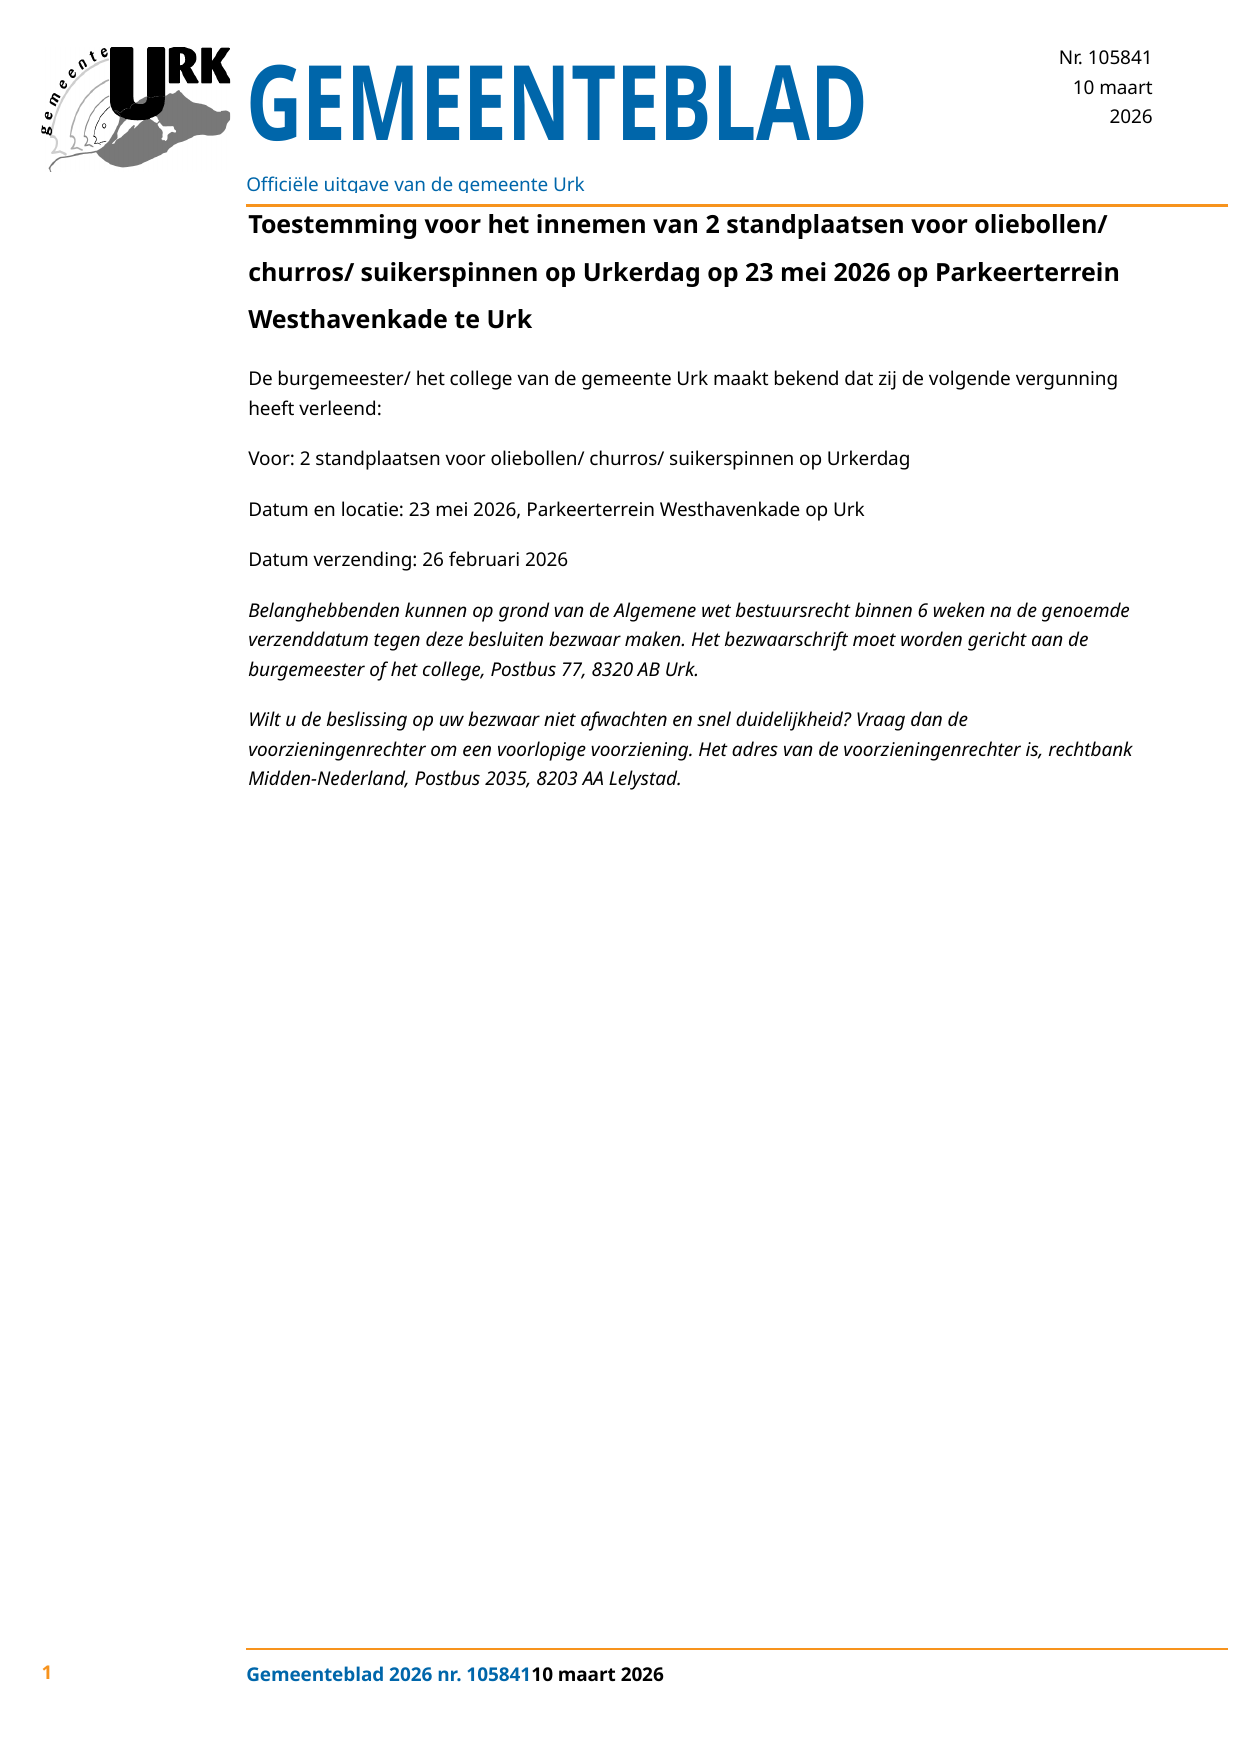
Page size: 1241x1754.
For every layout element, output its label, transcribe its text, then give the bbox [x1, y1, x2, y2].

text Datum en locatie: 23 mei 2026, Parkeerterrein Westhavenkade op Urk [248, 496, 1152, 522]
picture [41, 47, 231, 172]
text De burgemeester/ het college van de gemeente Urk maakt bekend dat zij de volgende vergunning heeft verleend: [248, 366, 1152, 421]
text Voor: 2 standplaatsen voor oliebollen/ churros/ suikerspinnen op Urkerdag [248, 446, 1152, 471]
text Wilt u de beslissing op uw bezwaar niet afwachten en snel duidelijkheid? Vraag dan de voorzieningenrechter om een voorlopige voorziening. Het adres van de voorzieningenrechter is, rechtbank Midden-Nederland, Postbus 2035, 8203 AA Lelystad. [248, 706, 1152, 791]
text Toestemming voor het innemen van 2 standplaatsen voor oliebollen/ churros/ suikerspinnen op Urkerdag op 23 mei 2026 op Parkeerterrein Westhavenkade te Urk [248, 207, 1152, 336]
text Datum verzending: 26 februari 2026 [248, 546, 1152, 572]
text Belanghebbenden kunnen op grond van de Algemene wet bestuursrecht binnen 6 weken na de genoemde verzenddatum tegen deze besluiten bezwaar maken. Het bezwaarschrift moet worden gericht aan de burgemeester of het college, Postbus 77, 8320 AB Urk. [248, 597, 1152, 682]
